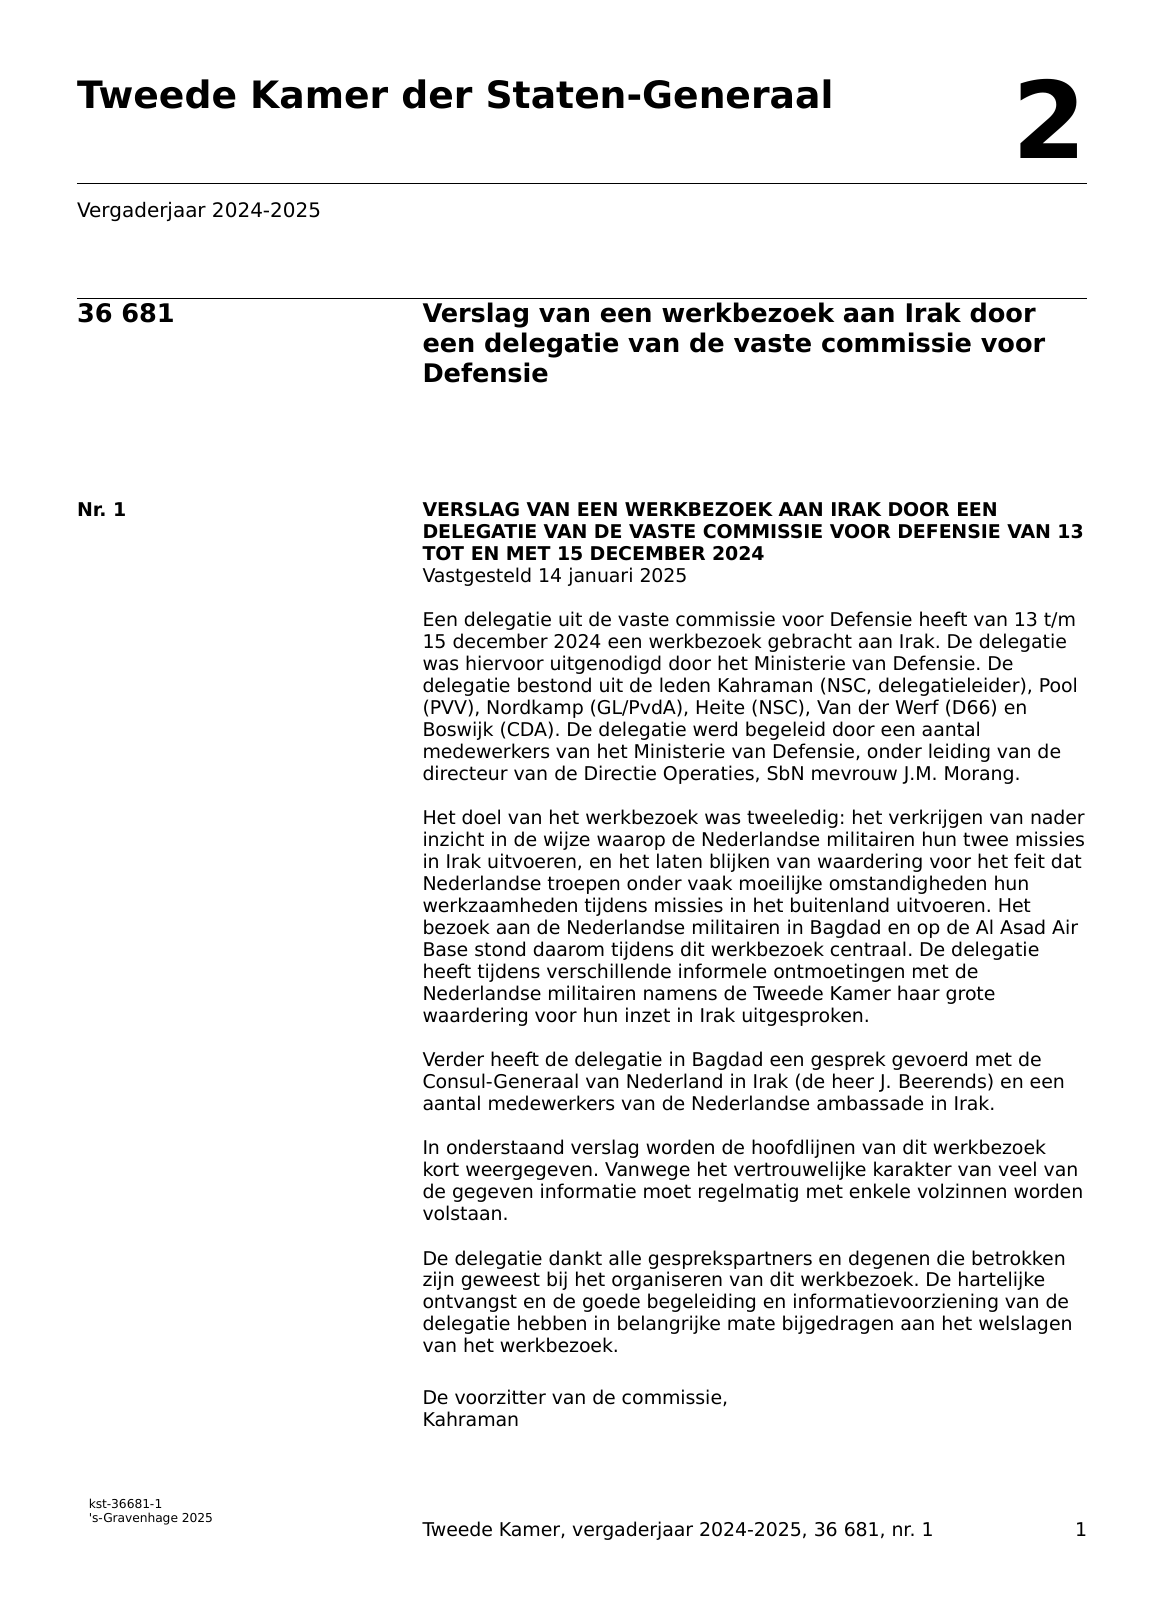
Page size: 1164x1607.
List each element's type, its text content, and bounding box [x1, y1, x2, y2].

text De delegatie dankt alle gesprekspartners en degenen die betrokken zijn geweest bij het organiseren van dit werkbezoek. De hartelijke ontvangst en de goede begeleiding en informatievoorziening van de delegatie hebben in belangrijke mate bijgedragen aan het welslagen van het werkbezoek. [422, 1247, 1087, 1357]
text In onderstaand verslag worden de hoofdlijnen van dit werkbezoek kort weergegeven. Vanwege het vertrouwelijke karakter van veel van de gegeven informatie moet regelmatig met enkele volzinnen worden volstaan. [422, 1137, 1087, 1225]
text 's-Gravenhage 2025 [88, 1511, 323, 1525]
text De voorzitter van de commissie, Kahraman [422, 1387, 1087, 1431]
table_header 2 [886, 59, 1087, 183]
subtitle 36 681 Verslag van een werkbezoek aan Irak door een delegatie van de vaste commissie voor Defensie [77, 299, 1087, 388]
text Een delegatie uit de vaste commissie voor Defensie heeft van 13 t/m 15 december 2024 een werkbezoek gebracht aan Irak. De delegatie was hiervoor uitgenodigd door het Ministerie van Defensie. De delegatie bestond uit de leden Kahraman (NSC, delegatieleider), Pool (PVV), Nordkamp (GL/PvdA), Heite (NSC), Van der Werf (D66) en Boswijk (CDA). De delegatie werd begeleid door een aantal medewerkers van het Ministerie van Defensie, onder leiding van de directeur van de Directie Operaties, SbN mevrouw J.M. Morang. [422, 609, 1087, 785]
text kst-36681-1 [88, 1497, 323, 1511]
text Vastgesteld 14 januari 2025 [422, 565, 1087, 587]
subtitle Nr. 1 VERSLAG VAN EEN WERKBEZOEK AAN IRAK DOOR EEN DELEGATIE VAN DE VASTE COMMISSIE VOOR DEFENSIE VAN 13 TOT EN MET 15 DECEMBER 2024 [77, 499, 1087, 565]
text Verder heeft de delegatie in Bagdad een gesprek gevoerd met de Consul-Generaal van Nederland in Irak (de heer J. Beerends) en een aantal medewerkers van de Nederlandse ambassade in Irak. [422, 1049, 1087, 1115]
table_header Tweede Kamer der Staten-Generaal [77, 59, 886, 183]
table_cell Vergaderjaar 2024-2025 [77, 184, 1087, 298]
text Het doel van het werkbezoek was tweeledig: het verkrijgen van nader inzicht in de wijze waarop de Nederlandse militairen hun twee missies in Irak uitvoeren, en het laten blijken van waardering voor het feit dat Nederlandse troepen onder vaak moeilijke omstandigheden hun werkzaamheden tijdens missies in het buitenland uitvoeren. Het bezoek aan de Nederlandse militairen in Bagdad en op de Al Asad Air Base stond daarom tijdens dit werkbezoek centraal. De delegatie heeft tijdens verschillende informele ontmoetingen met de Nederlandse militairen namens de Tweede Kamer haar grote waardering voor hun inzet in Irak uitgesproken. [422, 807, 1087, 1027]
